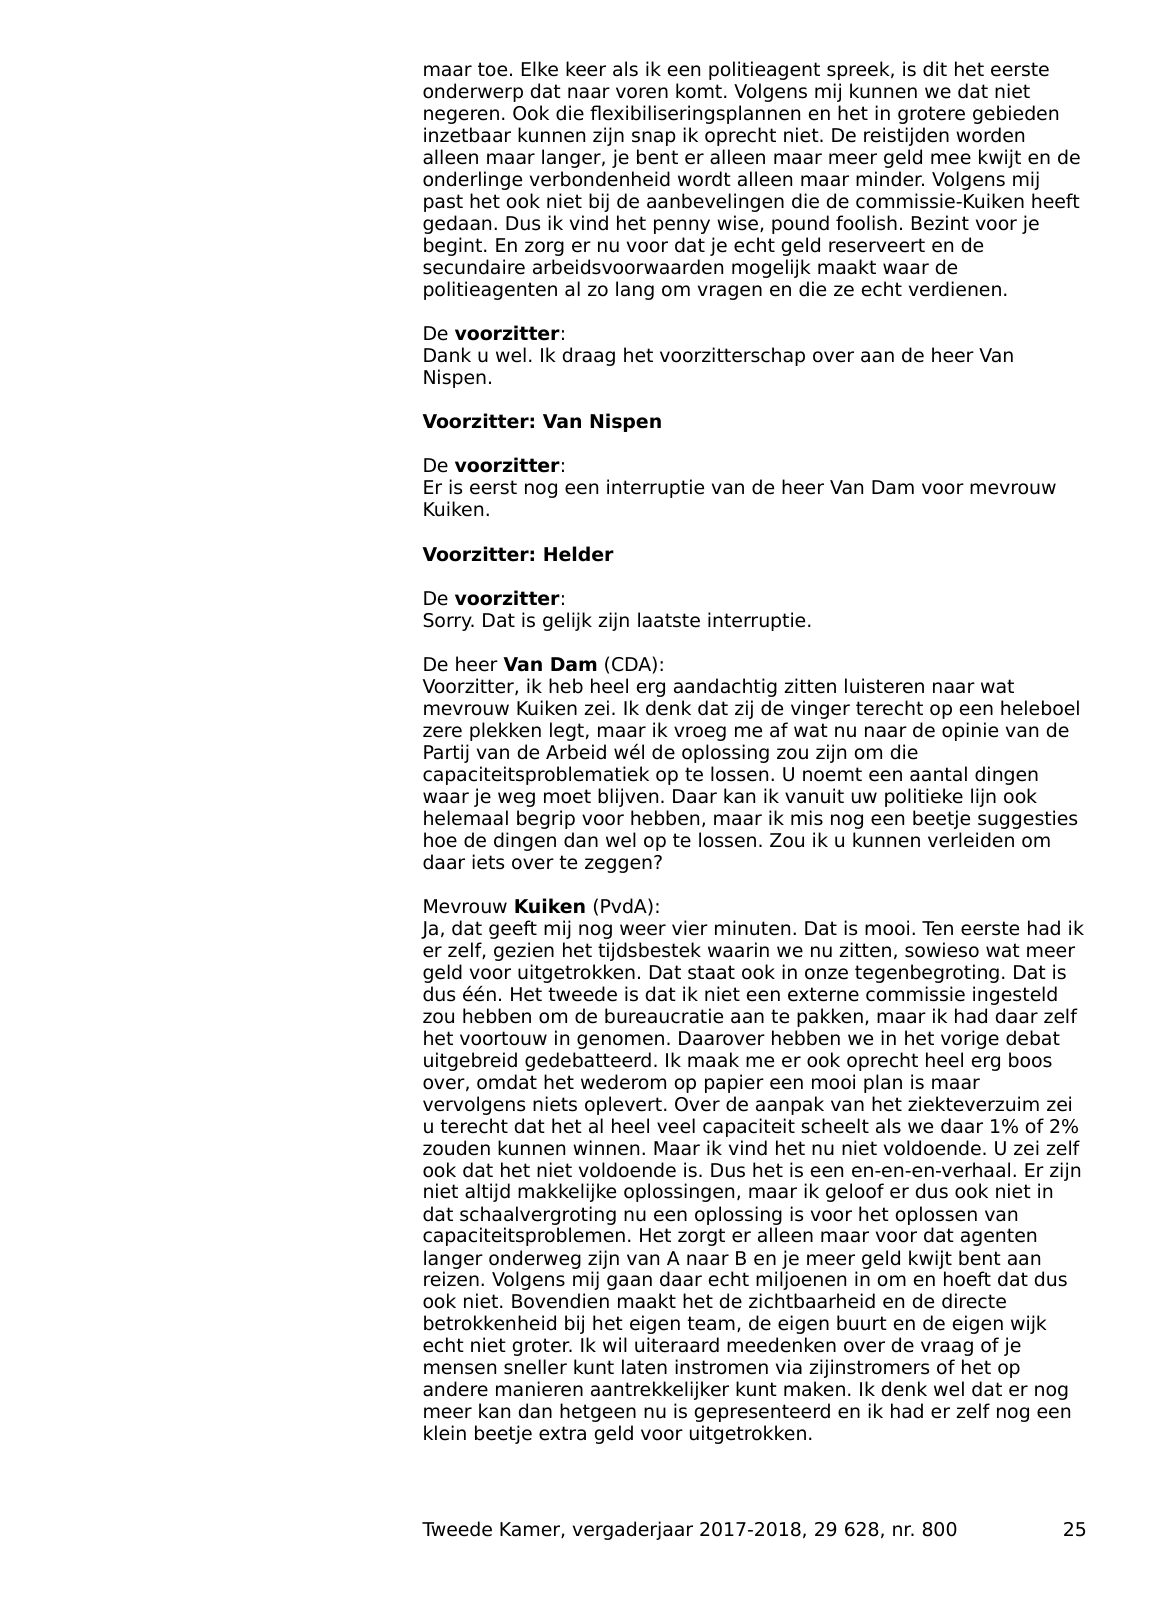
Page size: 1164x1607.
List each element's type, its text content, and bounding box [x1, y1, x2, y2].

text Mevrouw Kuiken (PvdA): [422, 896, 1087, 918]
text Sorry. Dat is gelijk zijn laatste interruptie. [422, 609, 1087, 632]
subtitle Voorzitter: Van Nispen [422, 411, 1087, 433]
text Voorzitter, ik heb heel erg aandachtig zitten luisteren naar wat mevrouw Kuiken zei. Ik denk dat zij de vinger terecht op een heleboel zere plekken legt, maar ik vroeg me af wat nu naar de opinie van de Partij van de Arbeid wél de oplossing zou zijn om die capaciteitsproblematiek op te lossen. U noemt een aantal dingen waar je weg moet blijven. Daar kan ik vanuit uw politieke lijn ook helemaal begrip voor hebben, maar ik mis nog een beetje suggesties hoe de dingen dan wel op te lossen. Zou ik u kunnen verleiden om daar iets over te zeggen? [422, 676, 1087, 873]
text De voorzitter: [422, 323, 1087, 345]
subtitle Voorzitter: Helder [422, 543, 1087, 565]
text De voorzitter: [422, 588, 1087, 609]
text Dank u wel. Ik draag het voorzitterschap over aan de heer Van Nispen. [422, 345, 1087, 389]
text maar toe. Elke keer als ik een politieagent spreek, is dit het eerste onderwerp dat naar voren komt. Volgens mij kunnen we dat niet negeren. Ook die flexibiliseringsplannen en het in grotere gebieden inzetbaar kunnen zijn snap ik oprecht niet. De reistijden worden alleen maar langer, je bent er alleen maar meer geld mee kwijt en de onderlinge verbondenheid wordt alleen maar minder. Volgens mij past het ook niet bij de aanbevelingen die de commissie-Kuiken heeft gedaan. Dus ik vind het penny wise, pound foolish. Bezint voor je begint. En zorg er nu voor dat je echt geld reserveert en de secundaire arbeidsvoorwaarden mogelijk maakt waar de politieagenten al zo lang om vragen en die ze echt verdienen. [422, 59, 1087, 301]
text De heer Van Dam (CDA): [422, 654, 1087, 676]
text Ja, dat geeft mij nog weer vier minuten. Dat is mooi. Ten eerste had ik er zelf, gezien het tijdsbestek waarin we nu zitten, sowieso wat meer geld voor uitgetrokken. Dat staat ook in onze tegenbegroting. Dat is dus één. Het tweede is dat ik niet een externe commissie ingesteld zou hebben om de bureaucratie aan te pakken, maar ik had daar zelf het voortouw in genomen. Daarover hebben we in het vorige debat uitgebreid gedebatteerd. Ik maak me er ook oprecht heel erg boos over, omdat het wederom op papier een mooi plan is maar vervolgens niets oplevert. Over de aanpak van het ziekteverzuim zei u terecht dat het al heel veel capaciteit scheelt als we daar 1% of 2% zouden kunnen winnen. Maar ik vind het nu niet voldoende. U zei zelf ook dat het niet voldoende is. Dus het is een en-en-en-verhaal. Er zijn niet altijd makkelijke oplossingen, maar ik geloof er dus ook niet in dat schaalvergroting nu een oplossing is voor het oplossen van capaciteitsproblemen. Het zorgt er alleen maar voor dat agenten langer onderweg zijn van A naar B en je meer geld kwijt bent aan reizen. Volgens mij gaan daar echt miljoenen in om en hoeft dat dus ook niet. Bovendien maakt het de zichtbaarheid en de directe betrokkenheid bij het eigen team, de eigen buurt en de eigen wijk echt niet groter. Ik wil uiteraard meedenken over de vraag of je mensen sneller kunt laten instromen via zijinstromers of het op andere manieren aantrekkelijker kunt maken. Ik denk wel dat er nog meer kan dan hetgeen nu is gepresenteerd en ik had er zelf nog een klein beetje extra geld voor uitgetrokken. [422, 918, 1087, 1445]
text Er is eerst nog een interruptie van de heer Van Dam voor mevrouw Kuiken. [422, 477, 1087, 521]
text De voorzitter: [422, 455, 1087, 477]
